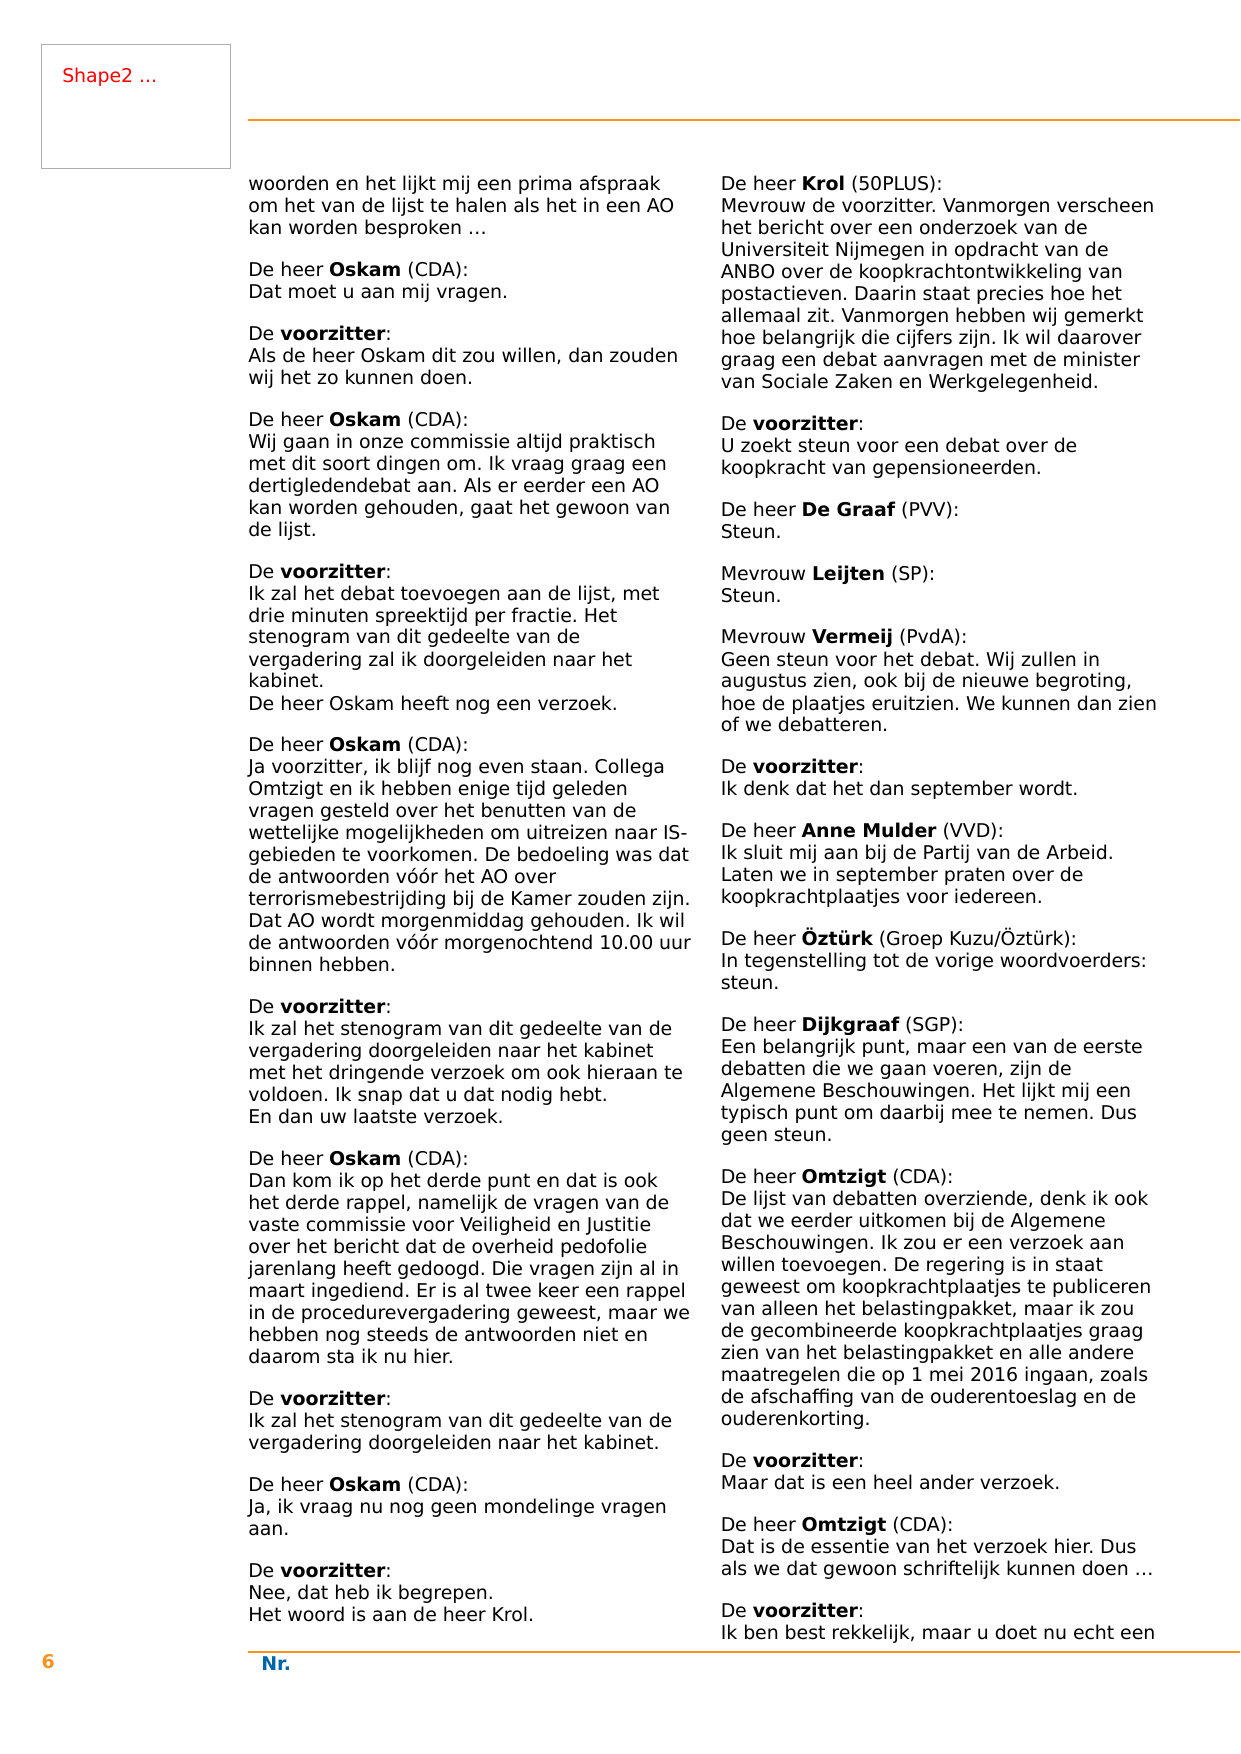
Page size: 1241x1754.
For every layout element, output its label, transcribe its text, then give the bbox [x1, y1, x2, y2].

text De heer Oskam (CDA): [248, 259, 691, 281]
text De voorzitter: [248, 1388, 691, 1410]
text De heer Oskam (CDA): [248, 1148, 691, 1170]
text Mevrouw de voorzitter. Vanmorgen verscheen het bericht over een onderzoek van de Universiteit Nijmegen in opdracht van de ANBO over de koopkrachtontwikkeling van postactieven. Daarin staat precies hoe het allemaal zit. Vanmorgen hebben wij gemerkt hoe belangrijk die cijfers zijn. Ik wil daarover graag een debat aanvragen met de minister van Sociale Zaken en Werkgelegenheid. [721, 195, 1163, 393]
text Maar dat is een heel ander verzoek. [721, 1472, 1163, 1494]
text Als de heer Oskam dit zou willen, dan zouden wij het zo kunnen doen. [248, 345, 691, 389]
text Dat moet u aan mij vragen. [248, 281, 691, 303]
text De heer Oskam (CDA): [248, 1474, 691, 1496]
text Ik ben best rekkelijk, maar u doet nu echt een [721, 1622, 1163, 1644]
text Ja voorzitter, ik blijf nog even staan. Collega Omtzigt en ik hebben enige tijd geleden vragen gesteld over het benutten van de wettelijke mogelijkheden om uitreizen naar IS-gebieden te voorkomen. De bedoeling was dat de antwoorden vóór het AO over terrorismebestrijding bij de Kamer zouden zijn. Dat AO wordt morgenmiddag gehouden. Ik wil de antwoorden vóór morgenochtend 10.00 uur binnen hebben. [248, 756, 691, 976]
text De heer Oskam (CDA): [248, 734, 691, 756]
text Dan kom ik op het derde punt en dat is ook het derde rappel, namelijk de vragen van de vaste commissie voor Veiligheid en Justitie over het bericht dat de overheid pedofolie jarenlang heeft gedoogd. Die vragen zijn al in maart ingediend. Er is al twee keer een rappel in de procedurevergadering geweest, maar we hebben nog steeds de antwoorden niet en daarom sta ik nu hier. [248, 1170, 691, 1368]
text De voorzitter: [248, 323, 691, 345]
text Het woord is aan de heer Krol. [248, 1604, 691, 1626]
text Ja, ik vraag nu nog geen mondelinge vragen aan. [248, 1496, 691, 1540]
text Ik zal het stenogram van dit gedeelte van de vergadering doorgeleiden naar het kabinet. [248, 1410, 691, 1454]
text Een belangrijk punt, maar een van de eerste debatten die we gaan voeren, zijn de Algemene Beschouwingen. Het lijkt mij een typisch punt om daarbij mee te nemen. Dus geen steun. [721, 1036, 1163, 1146]
text Wij gaan in onze commissie altijd praktisch met dit soort dingen om. Ik vraag graag een dertigledendebat aan. Als er eerder een AO kan worden gehouden, gaat het gewoon van de lijst. [248, 431, 691, 541]
text De voorzitter: [721, 1600, 1163, 1622]
text Ik denk dat het dan september wordt. [721, 778, 1163, 800]
text De lijst van debatten overziende, denk ik ook dat we eerder uitkomen bij de Algemene Beschouwingen. Ik zou er een verzoek aan willen toevoegen. De regering is in staat geweest om koopkrachtplaatjes te publiceren van alleen het belastingpakket, maar ik zou de gecombineerde koopkrachtplaatjes graag zien van het belastingpakket en alle andere maatregelen die op 1 mei 2016 ingaan, zoals de afschaffing van de ouderentoeslag en de ouderenkorting. [721, 1188, 1163, 1430]
text De heer Omtzigt (CDA): [721, 1514, 1163, 1536]
text Ik sluit mij aan bij de Partij van de Arbeid. Laten we in september praten over de koopkrachtplaatjes voor iedereen. [721, 842, 1163, 908]
text woorden en het lijkt mij een prima afspraak om het van de lijst te halen als het in een AO kan worden besproken … [248, 173, 691, 239]
text De heer Dijkgraaf (SGP): [721, 1014, 1163, 1036]
text In tegenstelling tot de vorige woordvoerders: steun. [721, 950, 1163, 994]
text De heer Krol (50PLUS): [721, 173, 1163, 195]
text Mevrouw Leijten (SP): [721, 562, 1163, 584]
text De voorzitter: [248, 1560, 691, 1582]
text De voorzitter: [248, 996, 691, 1018]
text De heer Oskam heeft nog een verzoek. [248, 692, 691, 714]
text Steun. [721, 584, 1163, 606]
text U zoekt steun voor een debat over de koopkracht van gepensioneerden. [721, 434, 1163, 478]
text De voorzitter: [721, 756, 1163, 778]
text De heer Omtzigt (CDA): [721, 1166, 1163, 1188]
text De voorzitter: [248, 561, 691, 582]
text De voorzitter: [721, 1450, 1163, 1472]
text De heer Öztürk (Groep Kuzu/Öztürk): [721, 928, 1163, 950]
text Ik zal het debat toevoegen aan de lijst, met drie minuten spreektijd per fractie. Het stenogram van dit gedeelte van de vergadering zal ik doorgeleiden naar het kabinet. [248, 582, 691, 692]
text Ik zal het stenogram van dit gedeelte van de vergadering doorgeleiden naar het kabinet met het dringende verzoek om ook hieraan te voldoen. Ik snap dat u dat nodig hebt. [248, 1018, 691, 1106]
text En dan uw laatste verzoek. [248, 1106, 691, 1128]
text De voorzitter: [721, 413, 1163, 434]
text De heer Anne Mulder (VVD): [721, 820, 1163, 842]
text De heer De Graaf (PVV): [721, 498, 1163, 521]
text Dat is de essentie van het verzoek hier. Dus als we dat gewoon schriftelijk kunnen doen … [721, 1536, 1163, 1580]
text Geen steun voor het debat. Wij zullen in augustus zien, ook bij de nieuwe begroting, hoe de plaatjes eruitzien. We kunnen dan zien of we debatteren. [721, 648, 1163, 736]
text De heer Oskam (CDA): [248, 409, 691, 431]
text Mevrouw Vermeij (PvdA): [721, 626, 1163, 648]
text Steun. [721, 521, 1163, 542]
text Nee, dat heb ik begrepen. [248, 1582, 691, 1604]
